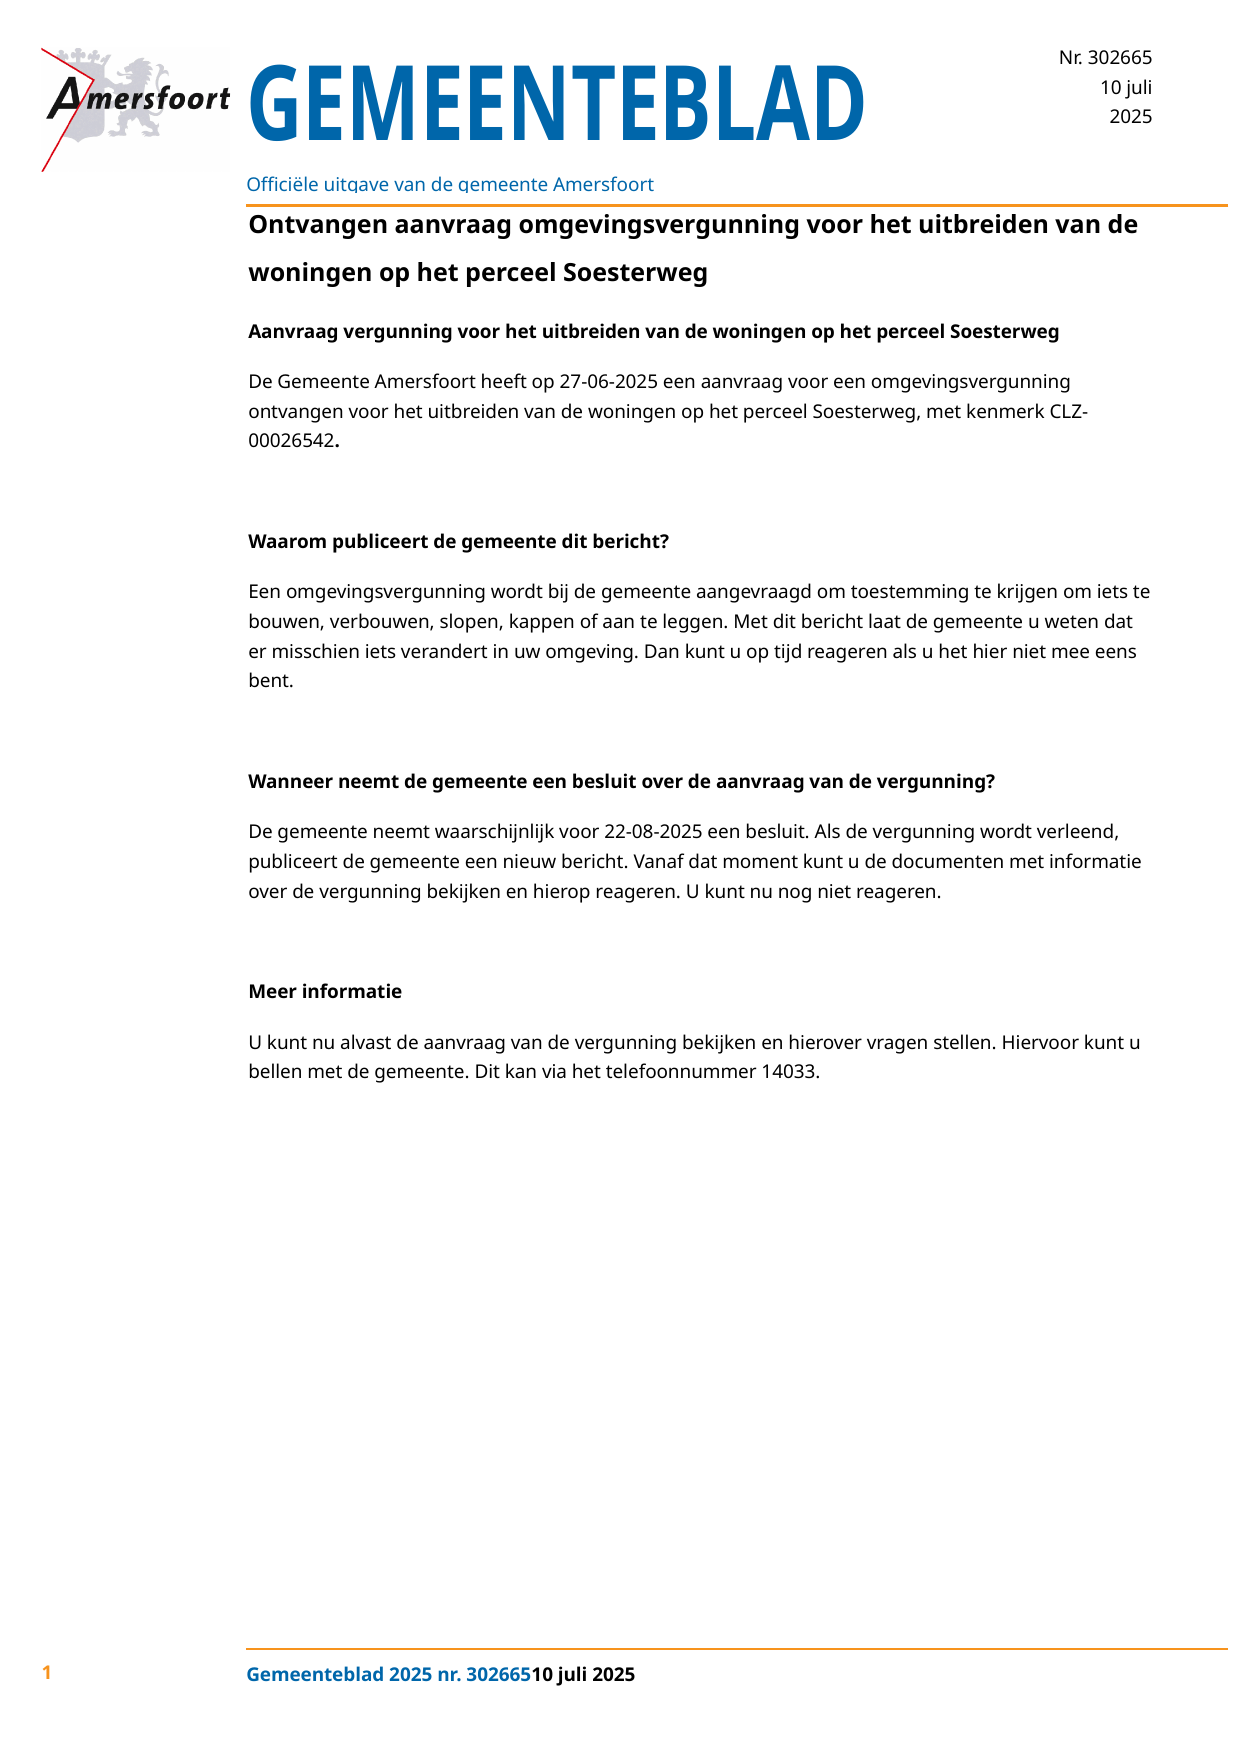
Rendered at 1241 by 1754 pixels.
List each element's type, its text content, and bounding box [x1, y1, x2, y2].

text Meer informatie [248, 979, 1152, 1004]
text Een omgevingsvergunning wordt bij de gemeente aangevraagd om toestemming te krijgen om iets te bouwen, verbouwen, slopen, kappen of aan te leggen. Met dit bericht laat de gemeente u weten dat er misschien iets verandert in uw omgeving. Dan kunt u op tijd reageren als u het hier niet mee eens bent. [248, 579, 1152, 693]
text De Gemeente Amersfoort heeft op 27-06-2025 een aanvraag voor een omgevingsvergunning ontvangen voor het uitbreiden van de woningen op het perceel Soesterweg, met kenmerk CLZ-00026542. [248, 368, 1152, 453]
text Aanvraag vergunning voor het uitbreiden van de woningen op het perceel Soesterweg [248, 318, 1152, 344]
text Waarom publiceert de gemeente dit bericht? [248, 528, 1152, 554]
text Ontvangen aanvraag omgevingsvergunning voor het uitbreiden van de woningen op het perceel Soesterweg [248, 207, 1152, 288]
text U kunt nu alvast de aanvraag van de vergunning bekijken en hierover vragen stellen. Hiervoor kunt u bellen met de gemeente. Dit kan via het telefoonnummer 14033. [248, 1029, 1152, 1084]
picture [41, 47, 231, 172]
text Wanneer neemt de gemeente een besluit over de aanvraag van de vergunning? [248, 768, 1152, 794]
text De gemeente neemt waarschijnlijk voor 22-08-2025 een besluit. Als de vergunning wordt verleend, publiceert de gemeente een nieuw bericht. Vanaf dat moment kunt u de documenten met informatie over de vergunning bekijken en hierop reageren. U kunt nu nog niet reageren. [248, 819, 1152, 904]
